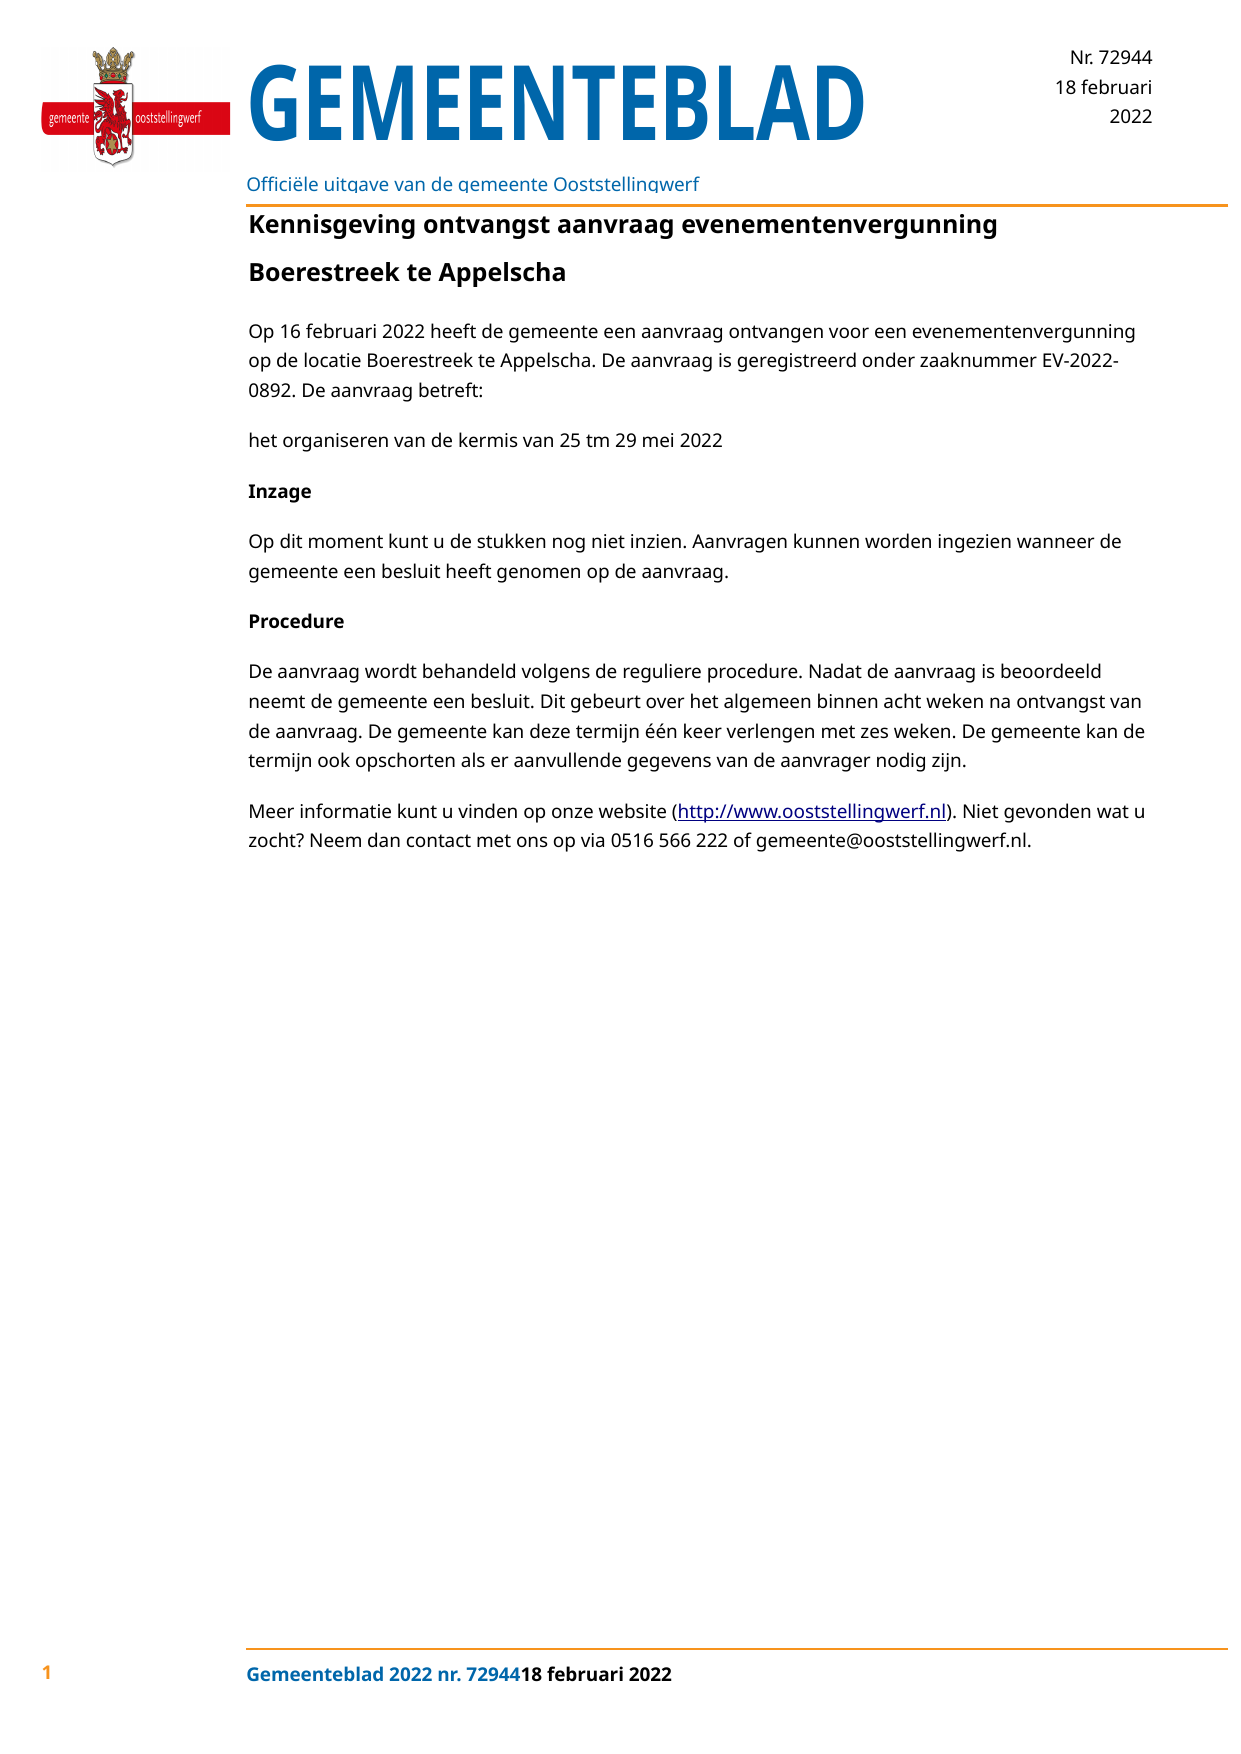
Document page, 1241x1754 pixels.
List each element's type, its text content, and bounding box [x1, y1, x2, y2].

text Meer informatie kunt u vinden op onze website (http://www.ooststellingwerf.nl). Niet gevonden wat u zocht? Neem dan contact met ons op via 0516 566 222 of gemeente@ooststellingwerf.nl. [248, 798, 1152, 853]
text het organiseren van de kermis van 25 tm 29 mei 2022 [248, 427, 1152, 453]
picture [41, 47, 231, 172]
text Procedure [248, 608, 1152, 634]
text Inzage [248, 478, 1152, 504]
text Op dit moment kunt u de stukken nog niet inzien. Aanvragen kunnen worden ingezien wanneer de gemeente een besluit heeft genomen op de aanvraag. [248, 528, 1152, 584]
text Op 16 februari 2022 heeft de gemeente een aanvraag ontvangen voor een evenementenvergunning op de locatie Boerestreek te Appelscha. De aanvraag is geregistreerd onder zaaknummer EV-2022-0892. De aanvraag betreft: [248, 318, 1152, 403]
text Kennisgeving ontvangst aanvraag evenementenvergunning Boerestreek te Appelscha [248, 207, 1152, 288]
text De aanvraag wordt behandeld volgens de reguliere procedure. Nadat de aanvraag is beoordeeld neemt de gemeente een besluit. Dit gebeurt over het algemeen binnen acht weken na ontvangst van de aanvraag. De gemeente kan deze termijn één keer verlengen met zes weken. De gemeente kan de termijn ook opschorten als er aanvullende gegevens van de aanvrager nodig zijn. [248, 659, 1152, 773]
